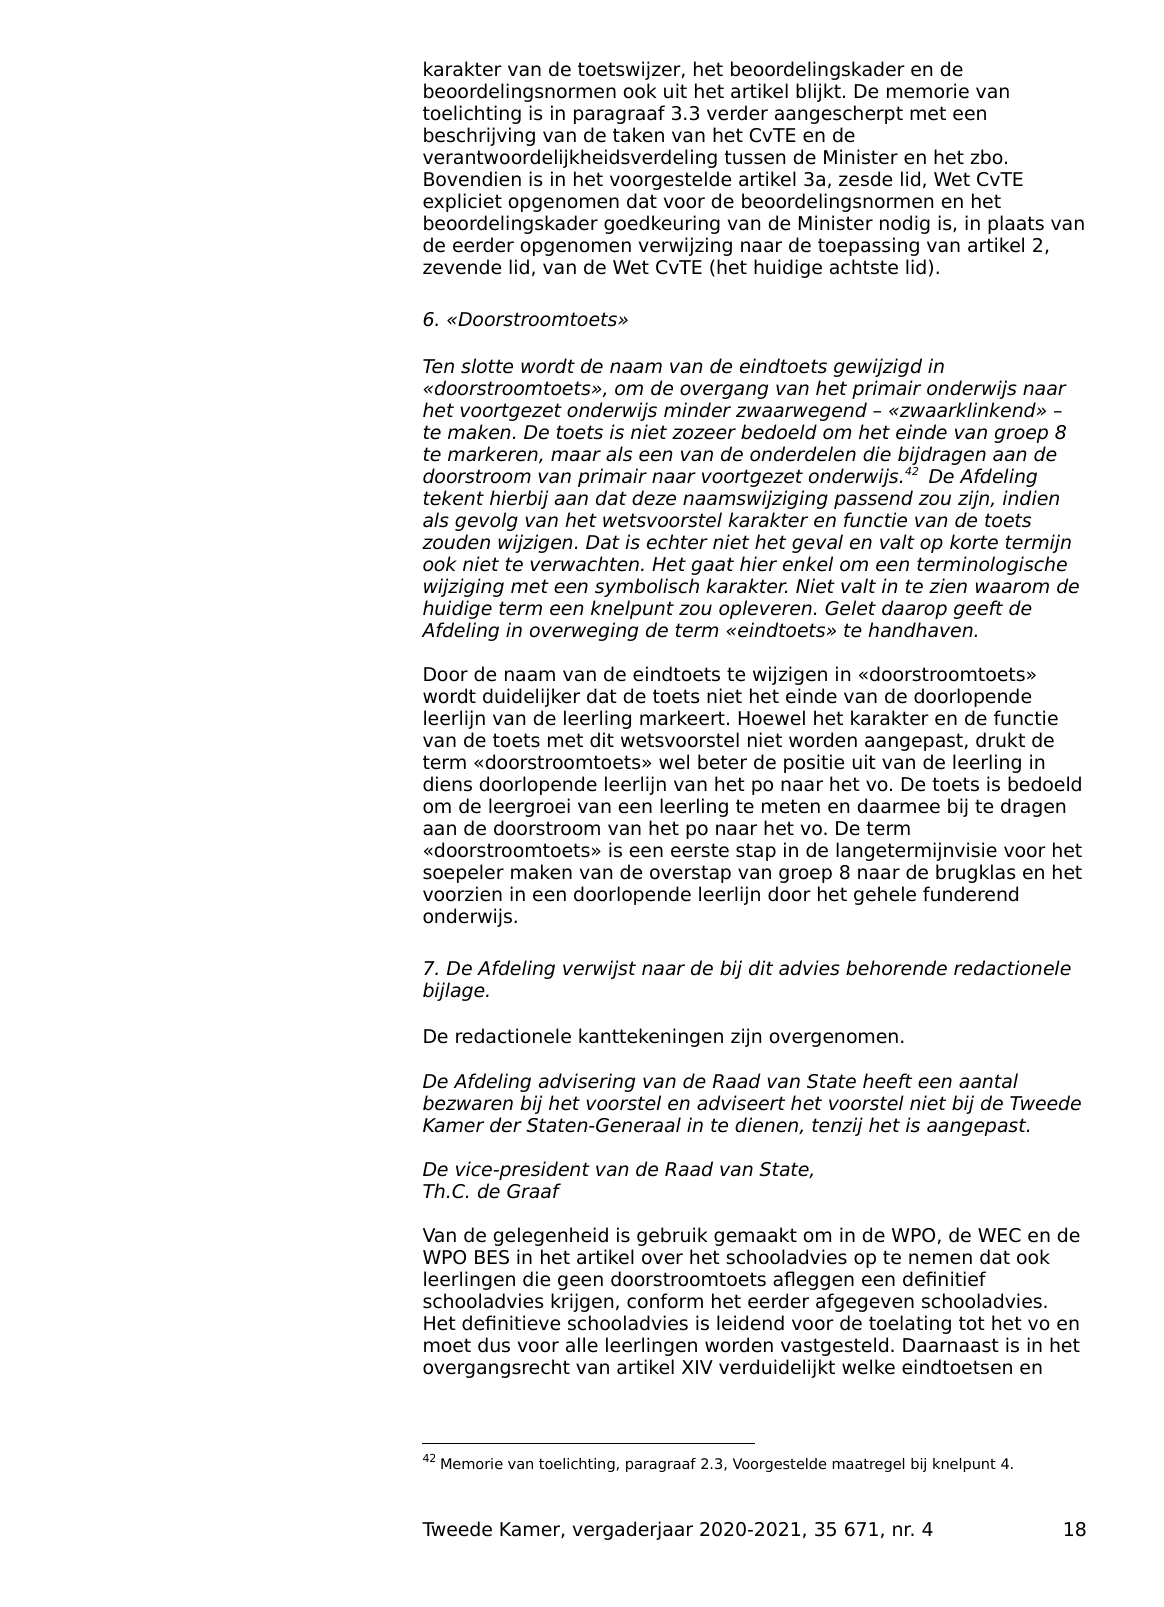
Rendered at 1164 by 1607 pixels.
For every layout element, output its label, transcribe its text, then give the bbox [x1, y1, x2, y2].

text De vice-president van de Raad van State, [422, 1159, 1087, 1181]
text Door de naam van de eindtoets te wijzigen in «doorstroomtoets» wordt duidelijker dat de toets niet het einde van de doorlopende leerlijn van de leerling markeert. Hoewel het karakter en de functie van de toets met dit wetsvoorstel niet worden aangepast, drukt de term «doorstroomtoets» wel beter de positie uit van de leerling in diens doorlopende leerlijn van het po naar het vo. De toets is bedoeld om de leergroei van een leerling te meten en daarmee bij te dragen aan de doorstroom van het po naar het vo. De term «doorstroomtoets» is een eerste stap in de langetermijnvisie voor het soepeler maken van de overstap van groep 8 naar de brugklas en het voorzien in een doorlopende leerlijn door het gehele funderend onderwijs. [422, 664, 1087, 927]
subtitle 7. De Afdeling verwijst naar de bij dit advies behorende redactionele bijlage. [422, 957, 1087, 1001]
text Memorie van toelichting, paragraaf 2.3, Voorgestelde maatregel bij knelpunt 4. [422, 1452, 1087, 1474]
text Th.C. de Graaf [422, 1181, 1087, 1203]
text Ten slotte wordt de naam van de eindtoets gewijzigd in «doorstroomtoets», om de overgang van het primair onderwijs naar het voortgezet onderwijs minder zwaarwegend – «zwaarklinkend» – te maken. De toets is niet zozeer bedoeld om het einde van groep 8 te markeren, maar als een van de onderdelen die bijdragen aan de doorstroom van primair naar voortgezet onderwijs. De Afdeling tekent hierbij aan dat deze naamswijziging passend zou zijn, indien als gevolg van het wetsvoorstel karakter en functie van de toets zouden wijzigen. Dat is echter niet het geval en valt op korte termijn ook niet te verwachten. Het gaat hier enkel om een terminologische wijziging met een symbolisch karakter. Niet valt in te zien waarom de huidige term een knelpunt zou opleveren. Gelet daarop geeft de Afdeling in overweging de term «eindtoets» te handhaven. [422, 356, 1087, 642]
text De redactionele kanttekeningen zijn overgenomen. [422, 1026, 1087, 1048]
text Van de gelegenheid is gebruik gemaakt om in de WPO, de WEC en de WPO BES in het artikel over het schooladvies op te nemen dat ook leerlingen die geen doorstroomtoets afleggen een definitief schooladvies krijgen, conform het eerder afgegeven schooladvies. Het definitieve schooladvies is leidend voor de toelating tot het vo en moet dus voor alle leerlingen worden vastgesteld. Daarnaast is in het overgangsrecht van artikel XIV verduidelijkt welke eindtoetsen en [422, 1225, 1087, 1379]
text karakter van de toetswijzer, het beoordelingskader en de beoordelingsnormen ook uit het artikel blijkt. De memorie van toelichting is in paragraaf 3.3 verder aangescherpt met een beschrijving van de taken van het CvTE en de verantwoordelijkheidsverdeling tussen de Minister en het zbo. Bovendien is in het voorgestelde artikel 3a, zesde lid, Wet CvTE expliciet opgenomen dat voor de beoordelingsnormen en het beoordelingskader goedkeuring van de Minister nodig is, in plaats van de eerder opgenomen verwijzing naar de toepassing van artikel 2, zevende lid, van de Wet CvTE (het huidige achtste lid). [422, 59, 1087, 279]
subtitle 6. «Doorstroomtoets» [422, 309, 1087, 331]
text De Afdeling advisering van de Raad van State heeft een aantal bezwaren bij het voorstel en adviseert het voorstel niet bij de Tweede Kamer der Staten-Generaal in te dienen, tenzij het is aangepast. [422, 1071, 1087, 1137]
